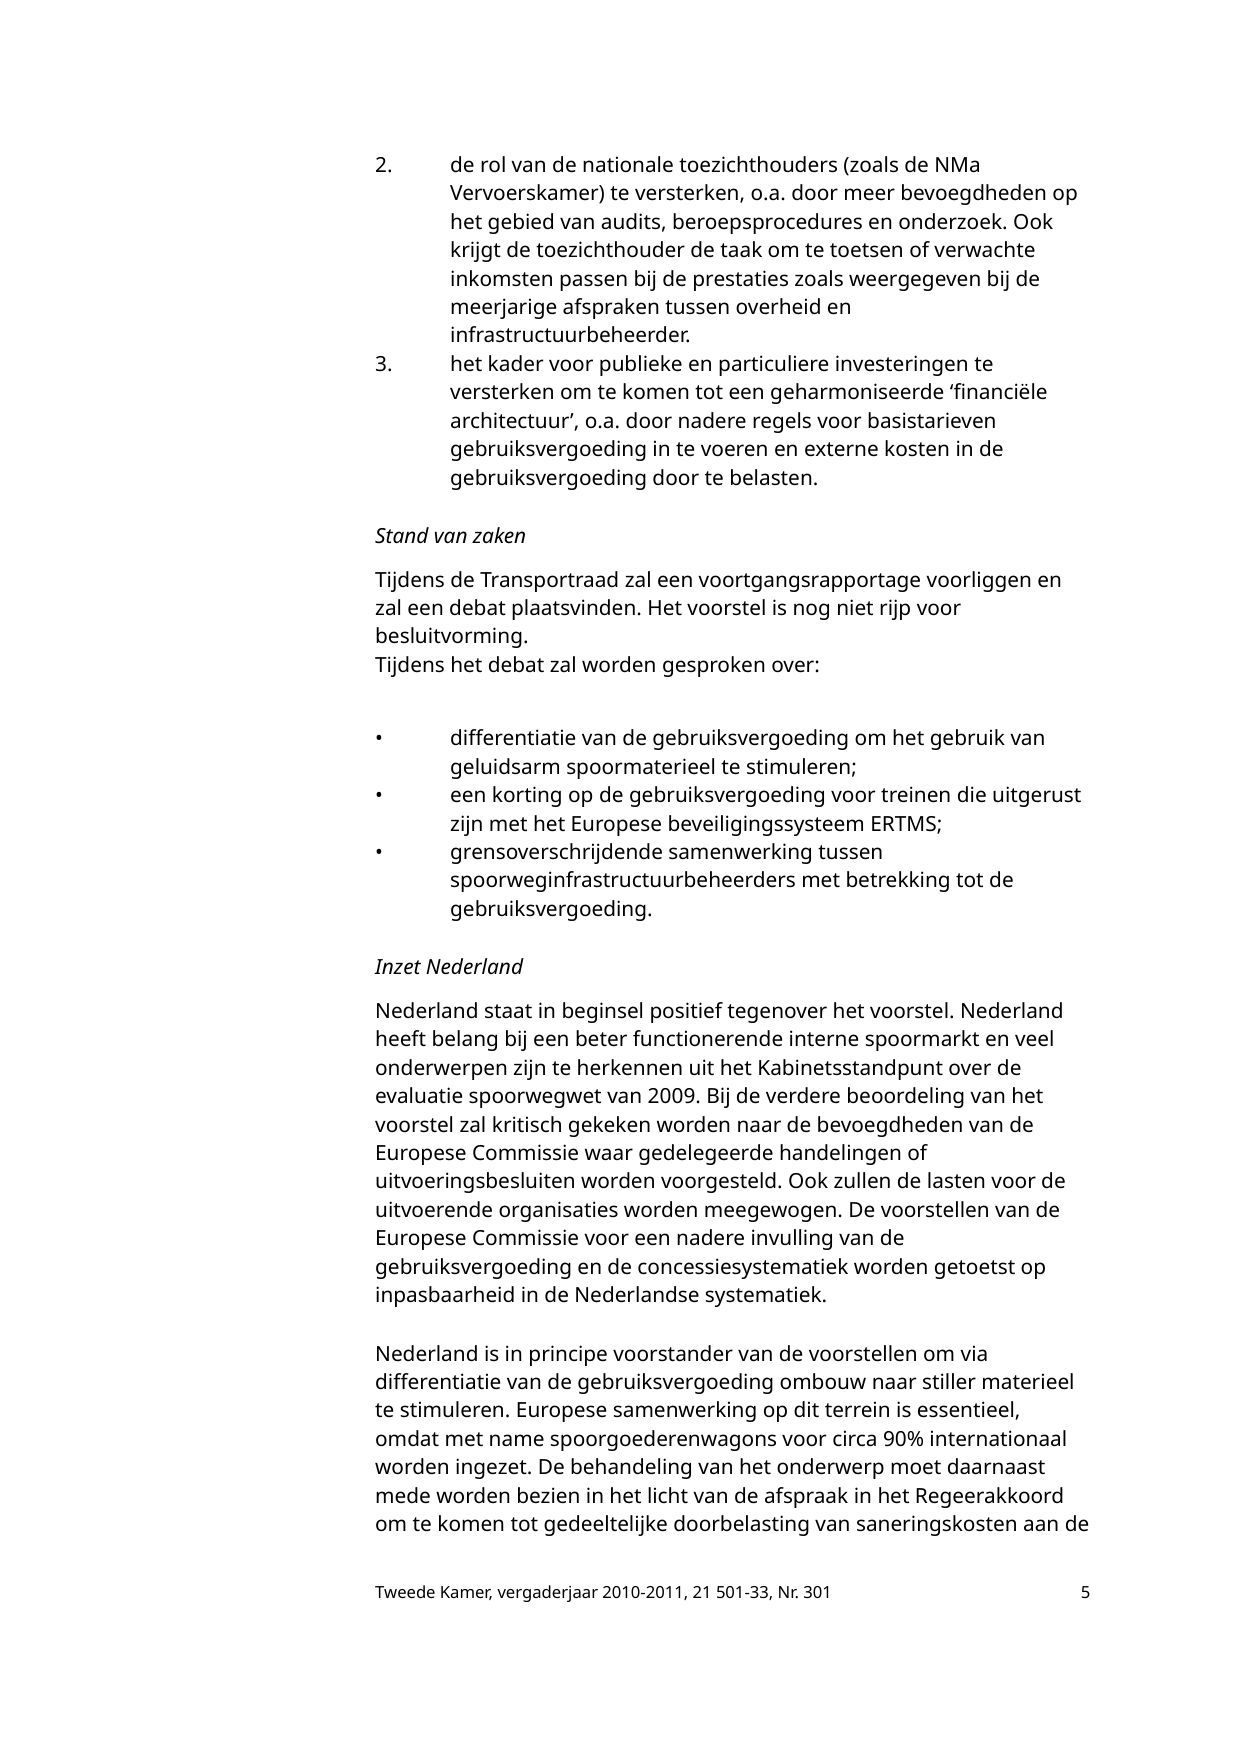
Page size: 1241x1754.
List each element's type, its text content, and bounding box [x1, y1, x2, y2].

list differentiatie van de gebruiksvergoeding om het gebruik van geluidsarm spoormaterieel te stimuleren; [375, 723, 1090, 780]
list grensoverschrijdende samenwerking tussen spoorweginfrastructuurbeheerders met betrekking tot de gebruiksvergoeding. [375, 837, 1090, 922]
list het kader voor publieke en particuliere investeringen te versterken om te komen tot een geharmoniseerde ‘financiële architectuur’, o.a. door nadere regels voor basistarieven gebruiksvergoeding in te voeren en externe kosten in de gebruiksvergoeding door te belasten. [375, 349, 1090, 491]
text Stand van zaken [375, 521, 1090, 550]
text Tijdens de Transportraad zal een voortgangsrapportage voorliggen en zal een debat plaatsvinden. Het voorstel is nog niet rijp voor besluitvorming. [375, 565, 1090, 650]
text Nederland staat in beginsel positief tegenover het voorstel. Nederland heeft belang bij een beter functionerende interne spoormarkt en veel onderwerpen zijn te herkennen uit het Kabinetsstandpunt over de evaluatie spoorwegwet van 2009. Bij de verdere beoordeling van het voorstel zal kritisch gekeken worden naar de bevoegdheden van de Europese Commissie waar gedelegeerde handelingen of uitvoeringsbesluiten worden voorgesteld. Ook zullen de lasten voor de uitvoerende organisaties worden meegewogen. De voorstellen van de Europese Commissie voor een nadere invulling van de gebruiksvergoeding en de concessiesystematiek worden getoetst op inpasbaarheid in de Nederlandse systematiek. [375, 996, 1090, 1309]
list de rol van de nationale toezichthouders (zoals de NMa Vervoerskamer) te versterken, o.a. door meer bevoegdheden op het gebied van audits, beroepsprocedures en onderzoek. Ook krijgt de toezichthouder de taak om te toetsen of verwachte inkomsten passen bij de prestaties zoals weergegeven bij de meerjarige afspraken tussen overheid en infrastructuurbeheerder. [375, 150, 1090, 349]
text Nederland is in principe voorstander van de voorstellen om via differentiatie van de gebruiksvergoeding ombouw naar stiller materieel te stimuleren. Europese samenwerking op dit terrein is essentieel, omdat met name spoorgoederenwagons voor circa 90% internationaal worden ingezet. De behandeling van het onderwerp moet daarnaast mede worden bezien in het licht van de afspraak in het Regeerakkoord om te komen tot gedeeltelijke doorbelasting van saneringskosten aan de [375, 1339, 1090, 1538]
text Tijdens het debat zal worden gesproken over: [375, 650, 1090, 678]
list een korting op de gebruiksvergoeding voor treinen die uitgerust zijn met het Europese beveiligingssysteem ERTMS; [375, 780, 1090, 837]
text Inzet Nederland [375, 952, 1090, 981]
